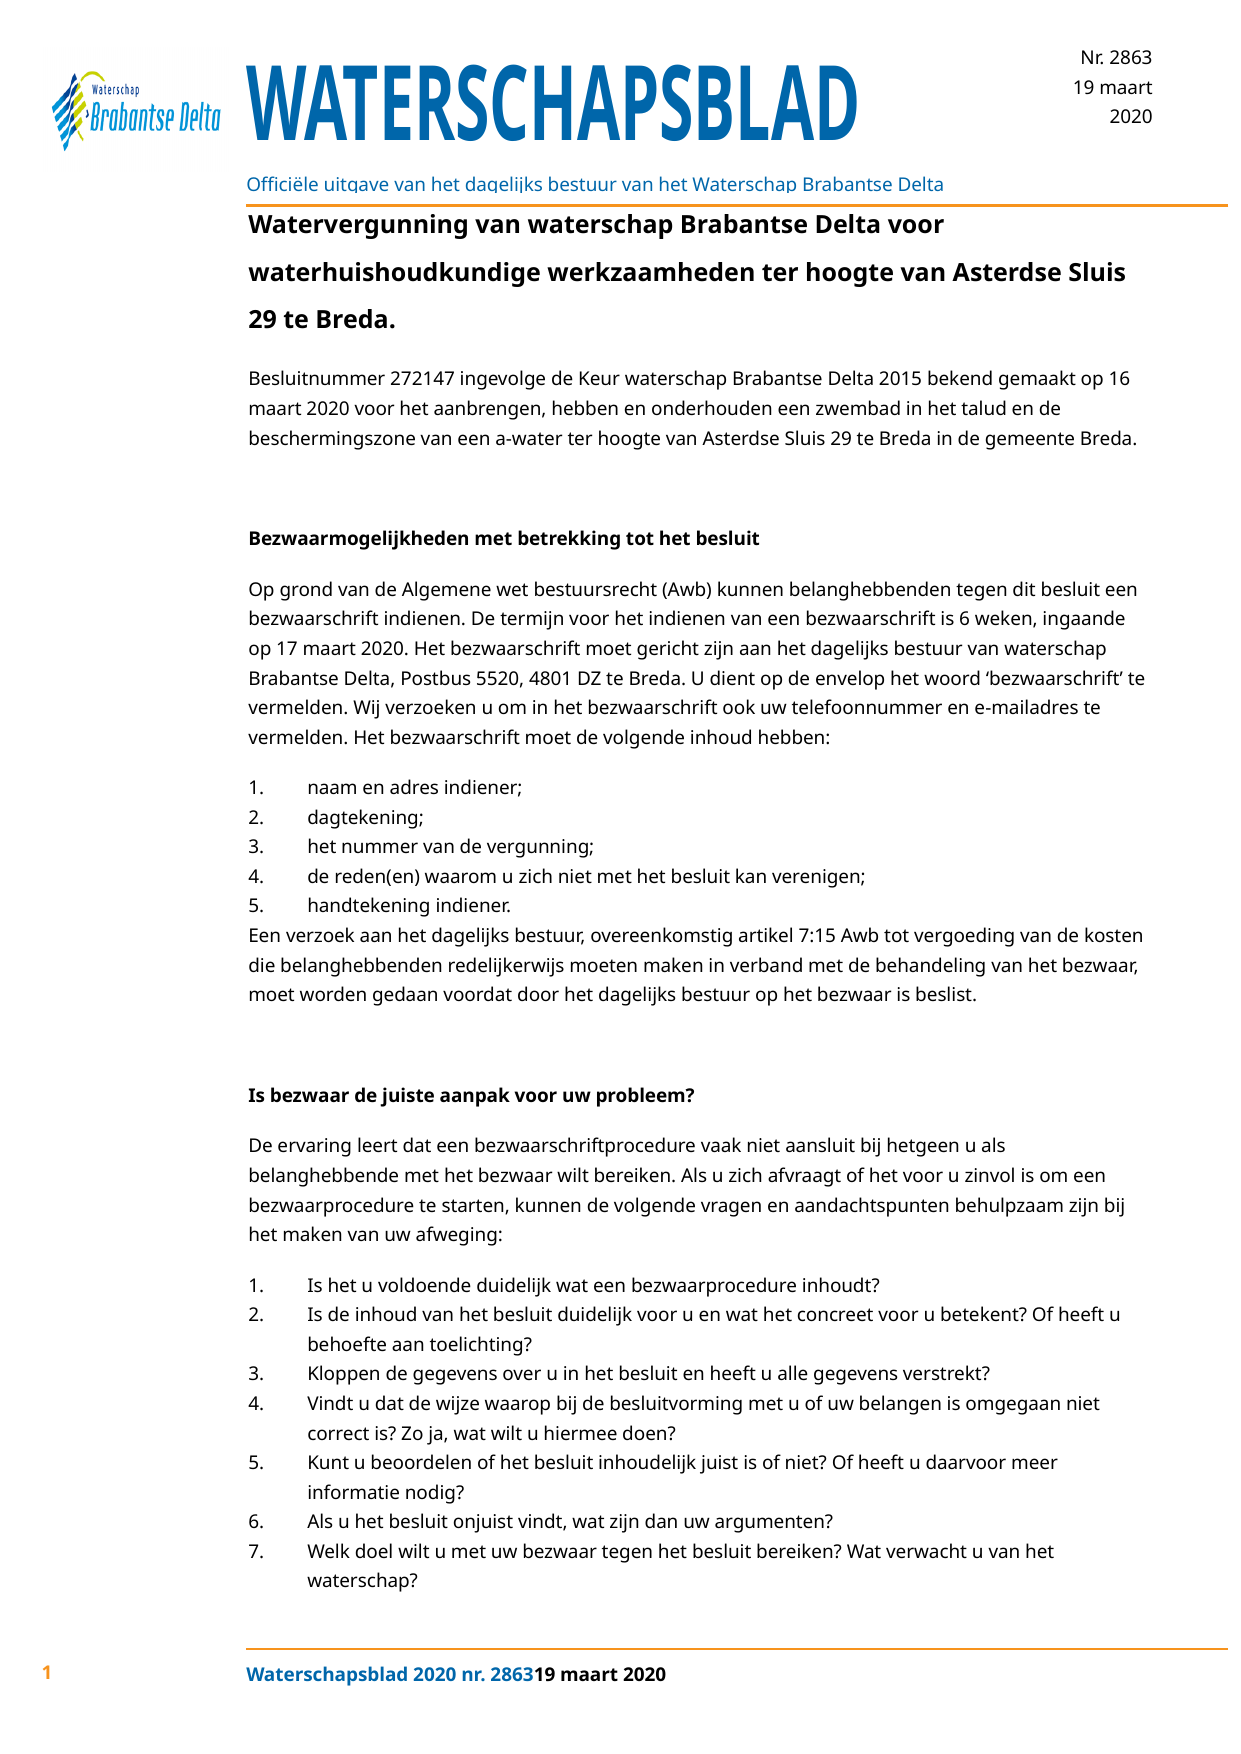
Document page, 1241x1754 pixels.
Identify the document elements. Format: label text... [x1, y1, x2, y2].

text De ervaring leert dat een bezwaarschriftprocedure vaak niet aansluit bij hetgeen u als belanghebbende met het bezwaar wilt bereiken. Als u zich afvraagt of het voor u zinvol is om een bezwaarprocedure te starten, kunnen de volgende vragen en aandachtspunten behulpzaam zijn bij het maken van uw afweging: [248, 1133, 1152, 1247]
text Is bezwaar de juiste aanpak voor uw probleem? [248, 1082, 1152, 1108]
list Is de inhoud van het besluit duidelijk voor u en wat het concreet voor u betekent? Of heeft u behoefte aan toelichting? [248, 1301, 1152, 1357]
text Watervergunning van waterschap Brabantse Delta voor waterhuishoudkundige werkzaamheden ter hoogte van Asterdse Sluis 29 te Breda. [248, 207, 1152, 336]
text Op grond van de Algemene wet bestuursrecht (Awb) kunnen belanghebbenden tegen dit besluit een bezwaarschrift indienen. De termijn voor het indienen van een bezwaarschrift is 6 weken, ingaande op 17 maart 2020. Het bezwaarschrift moet gericht zijn aan het dagelijks bestuur van waterschap Brabantse Delta, Postbus 5520, 4801 DZ te Breda. U dient op de envelop het woord ‘bezwaarschrift’ te vermelden. Wij verzoeken u om in het bezwaarschrift ook uw telefoonnummer en e‑mailadres te vermelden. Het bezwaarschrift moet de volgende inhoud hebben: [248, 576, 1152, 749]
list Is het u voldoende duidelijk wat een bezwaarprocedure inhoudt? [248, 1272, 1152, 1297]
text Een verzoek aan het dagelijks bestuur, overeenkomstig artikel 7:15 Awb tot vergoeding van de kosten die belanghebbenden redelijkerwijs moeten maken in verband met de behandeling van het bezwaar, moet worden gedaan voordat door het dagelijks bestuur op het bezwaar is beslist. [248, 922, 1152, 1007]
text Besluitnummer 272147 ingevolge de Keur waterschap Brabantse Delta 2015 bekend gemaakt op 16 maart 2020 voor het aanbrengen, hebben en onderhouden een zwembad in het talud en de beschermingszone van een a-water ter hoogte van Asterdse Sluis 29 te Breda in de gemeente Breda. [248, 366, 1152, 450]
picture [41, 47, 231, 172]
list de reden(en) waarom u zich niet met het besluit kan verenigen; [248, 863, 1152, 889]
list handtekening indiener. [248, 893, 1152, 918]
text Bezwaarmogelijkheden met betrekking tot het besluit [248, 526, 1152, 551]
list Als u het besluit onjuist vindt, wat zijn dan uw argumenten? [248, 1508, 1152, 1534]
list Vindt u dat de wijze waarop bij de besluitvorming met u of uw belangen is omgegaan niet correct is? Zo ja, wat wilt u hiermee doen? [248, 1390, 1152, 1445]
list dagtekening; [248, 804, 1152, 829]
list Kloppen de gegevens over u in het besluit en heeft u alle gegevens verstrekt? [248, 1361, 1152, 1386]
list Kunt u beoordelen of het besluit inhoudelijk juist is of niet? Of heeft u daarvoor meer informatie nodig? [248, 1449, 1152, 1504]
list het nummer van de vergunning; [248, 833, 1152, 859]
list Welk doel wilt u met uw bezwaar tegen het besluit bereiken? Wat verwacht u van het waterschap? [248, 1538, 1152, 1593]
list naam en adres indiener; [248, 774, 1152, 800]
